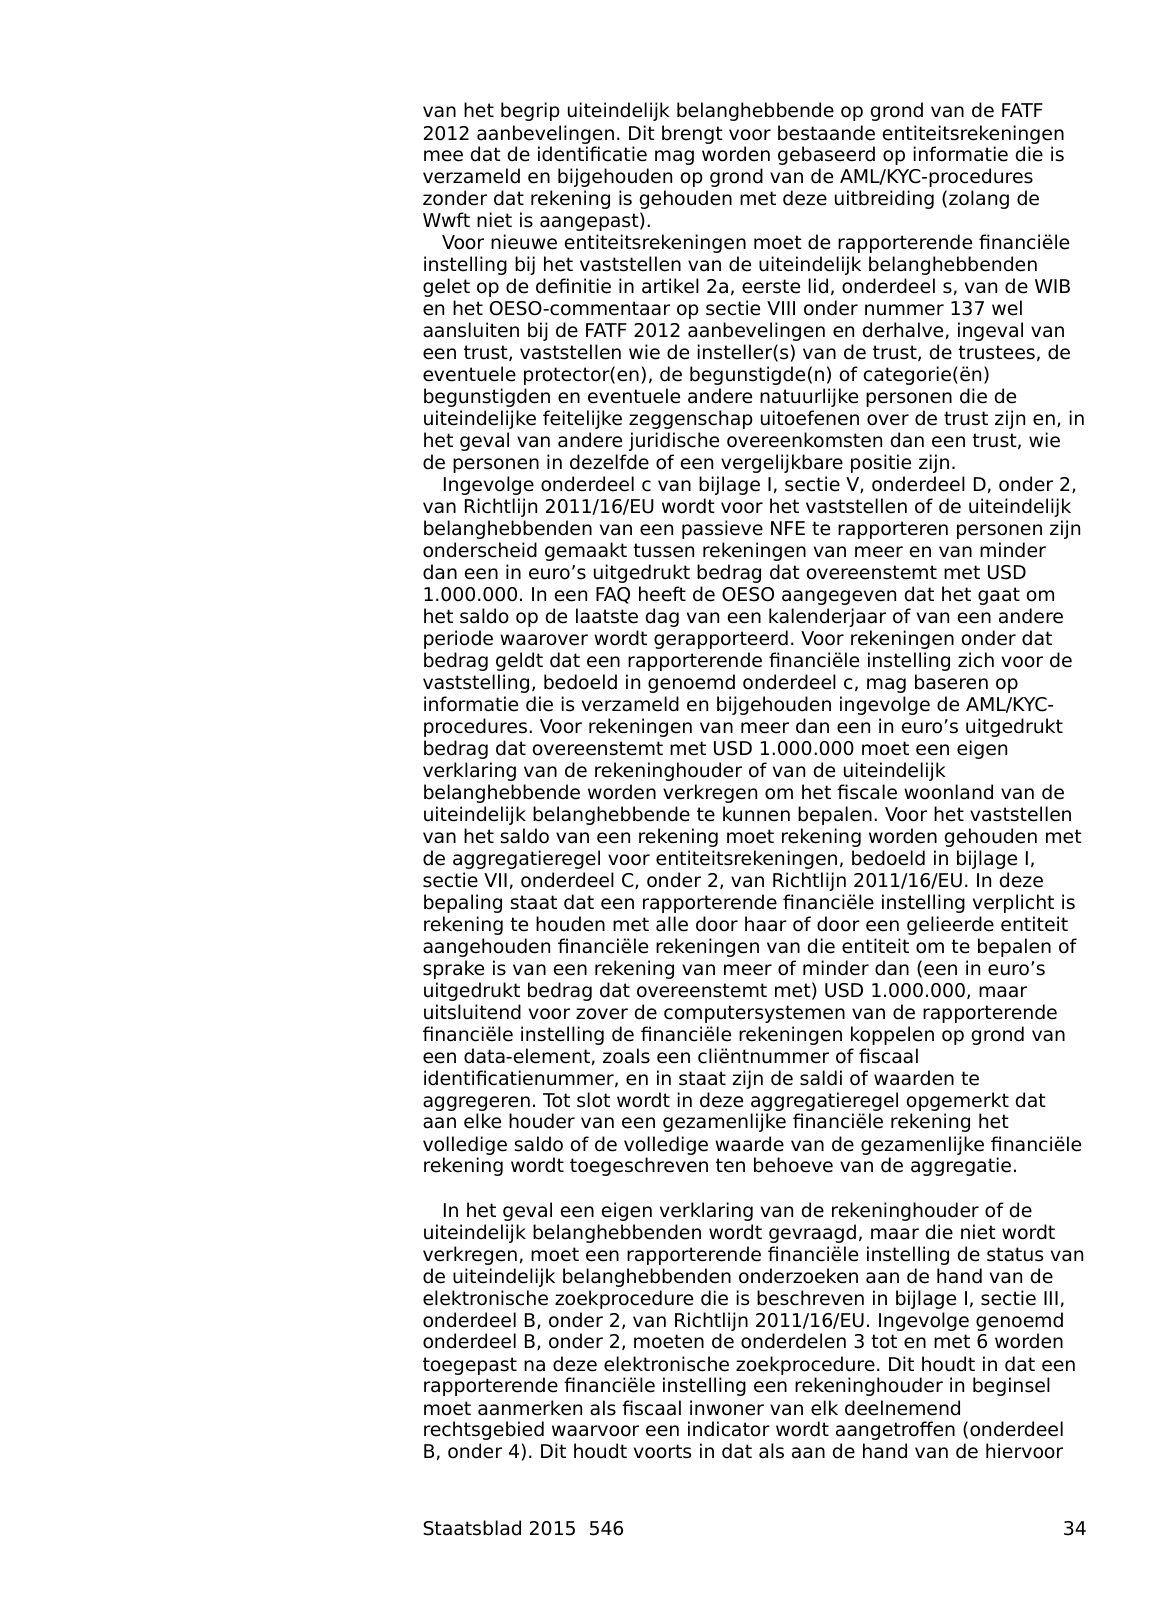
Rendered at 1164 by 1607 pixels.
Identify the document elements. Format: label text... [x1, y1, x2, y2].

text Voor nieuwe entiteitsrekeningen moet de rapporterende financiële instelling bij het vaststellen van de uiteindelijk belanghebbenden gelet op de definitie in artikel 2a, eerste lid, onderdeel s, van de WIB en het OESO-commentaar op sectie VIII onder nummer 137 wel aansluiten bij de FATF 2012 aanbevelingen en derhalve, ingeval van een trust, vaststellen wie de insteller(s) van de trust, de trustees, de eventuele protector(en), de begunstigde(n) of categorie(ën) begunstigden en eventuele andere natuurlijke personen die de uiteindelijke feitelijke zeggenschap uitoefenen over de trust zijn en, in het geval van andere juridische overeenkomsten dan een trust, wie de personen in dezelfde of een vergelijkbare positie zijn. [422, 232, 1087, 474]
text van het begrip uiteindelijk belanghebbende op grond van de FATF 2012 aanbevelingen. Dit brengt voor bestaande entiteitsrekeningen mee dat de identificatie mag worden gebaseerd op informatie die is verzameld en bijgehouden op grond van de AML/KYC-procedures zonder dat rekening is gehouden met deze uitbreiding (zolang de Wwft niet is aangepast). [422, 100, 1087, 232]
text In het geval een eigen verklaring van de rekeninghouder of de uiteindelijk belanghebbenden wordt gevraagd, maar die niet wordt verkregen, moet een rapporterende financiële instelling de status van de uiteindelijk belanghebbenden onderzoeken aan de hand van de elektronische zoekprocedure die is beschreven in bijlage I, sectie III, onderdeel B, onder 2, van Richtlijn 2011/16/EU. Ingevolge genoemd onderdeel B, onder 2, moeten de onderdelen 3 tot en met 6 worden toegepast na deze elektronische zoekprocedure. Dit houdt in dat een rapporterende financiële instelling een rekeninghouder in beginsel moet aanmerken als fiscaal inwoner van elk deelnemend rechtsgebied waarvoor een indicator wordt aangetroffen (onderdeel B, onder 4). Dit houdt voorts in dat als aan de hand van de hiervoor [422, 1199, 1087, 1463]
text Ingevolge onderdeel c van bijlage I, sectie V, onderdeel D, onder 2, van Richtlijn 2011/16/EU wordt voor het vaststellen of de uiteindelijk belanghebbenden van een passieve NFE te rapporteren personen zijn onderscheid gemaakt tussen rekeningen van meer en van minder dan een in euro’s uitgedrukt bedrag dat overeenstemt met USD 1.000.000. In een FAQ heeft de OESO aangegeven dat het gaat om het saldo op de laatste dag van een kalenderjaar of van een andere periode waarover wordt gerapporteerd. Voor rekeningen onder dat bedrag geldt dat een rapporterende financiële instelling zich voor de vaststelling, bedoeld in genoemd onderdeel c, mag baseren op informatie die is verzameld en bijgehouden ingevolge de AML/KYC-procedures. Voor rekeningen van meer dan een in euro’s uitgedrukt bedrag dat overeenstemt met USD 1.000.000 moet een eigen verklaring van de rekeninghouder of van de uiteindelijk belanghebbende worden verkregen om het fiscale woonland van de uiteindelijk belanghebbende te kunnen bepalen. Voor het vaststellen van het saldo van een rekening moet rekening worden gehouden met de aggregatieregel voor entiteitsrekeningen, bedoeld in bijlage I, sectie VII, onderdeel C, onder 2, van Richtlijn 2011/16/EU. In deze bepaling staat dat een rapporterende financiële instelling verplicht is rekening te houden met alle door haar of door een gelieerde entiteit aangehouden financiële rekeningen van die entiteit om te bepalen of sprake is van een rekening van meer of minder dan (een in euro’s uitgedrukt bedrag dat overeenstemt met) USD 1.000.000, maar uitsluitend voor zover de computersystemen van de rapporterende financiële instelling de financiële rekeningen koppelen op grond van een data-element, zoals een cliëntnummer of fiscaal identificatienummer, en in staat zijn de saldi of waarden te aggregeren. Tot slot wordt in deze aggregatieregel opgemerkt dat aan elke houder van een gezamenlijke financiële rekening het volledige saldo of de volledige waarde van de gezamenlijke financiële rekening wordt toegeschreven ten behoeve van de aggregatie. [422, 474, 1087, 1177]
